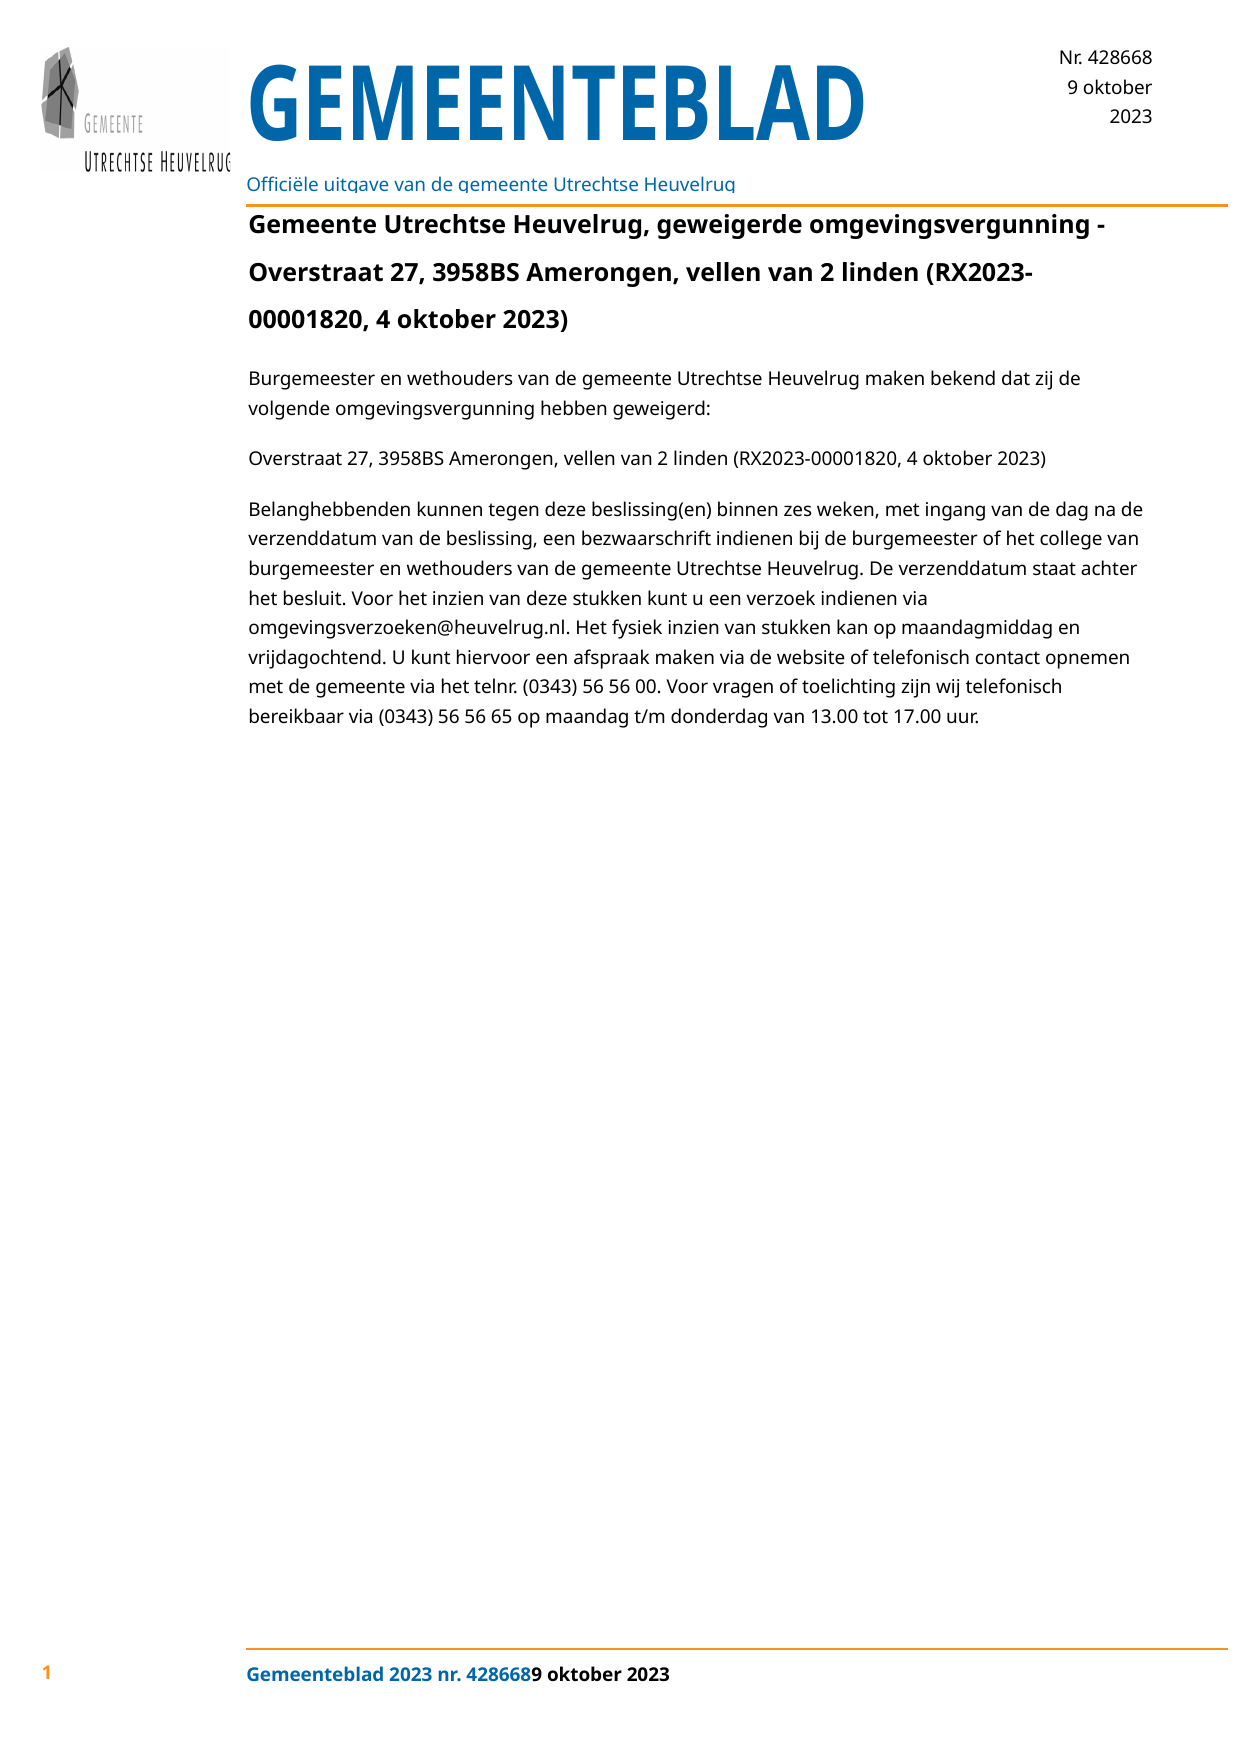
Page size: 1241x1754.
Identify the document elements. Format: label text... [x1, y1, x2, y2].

text Burgemeester en wethouders van de gemeente Utrechtse Heuvelrug maken bekend dat zij de volgende omgevingsvergunning hebben geweigerd: [248, 366, 1152, 421]
text Overstraat 27, 3958BS Amerongen, vellen van 2 linden (RX2023-00001820, 4 oktober 2023) [248, 446, 1152, 471]
text Gemeente Utrechtse Heuvelrug, geweigerde omgevingsvergunning - Overstraat 27, 3958BS Amerongen, vellen van 2 linden (RX2023-00001820, 4 oktober 2023) [248, 207, 1152, 336]
picture [41, 47, 231, 172]
text Belanghebbenden kunnen tegen deze beslissing(en) binnen zes weken, met ingang van de dag na de verzenddatum van de beslissing, een bezwaarschrift indienen bij de burgemeester of het college van burgemeester en wethouders van de gemeente Utrechtse Heuvelrug. De verzenddatum staat achter het besluit. Voor het inzien van deze stukken kunt u een verzoek indienen via omgevingsverzoeken@heuvelrug.nl. Het fysiek inzien van stukken kan op maandagmiddag en vrijdagochtend. U kunt hiervoor een afspraak maken via de website of telefonisch contact opnemen met de gemeente via het telnr. (0343) 56 56 00. Voor vragen of toelichting zijn wij telefonisch bereikbaar via (0343) 56 56 65 op maandag t/m donderdag van 13.00 tot 17.00 uur. [248, 496, 1152, 729]
